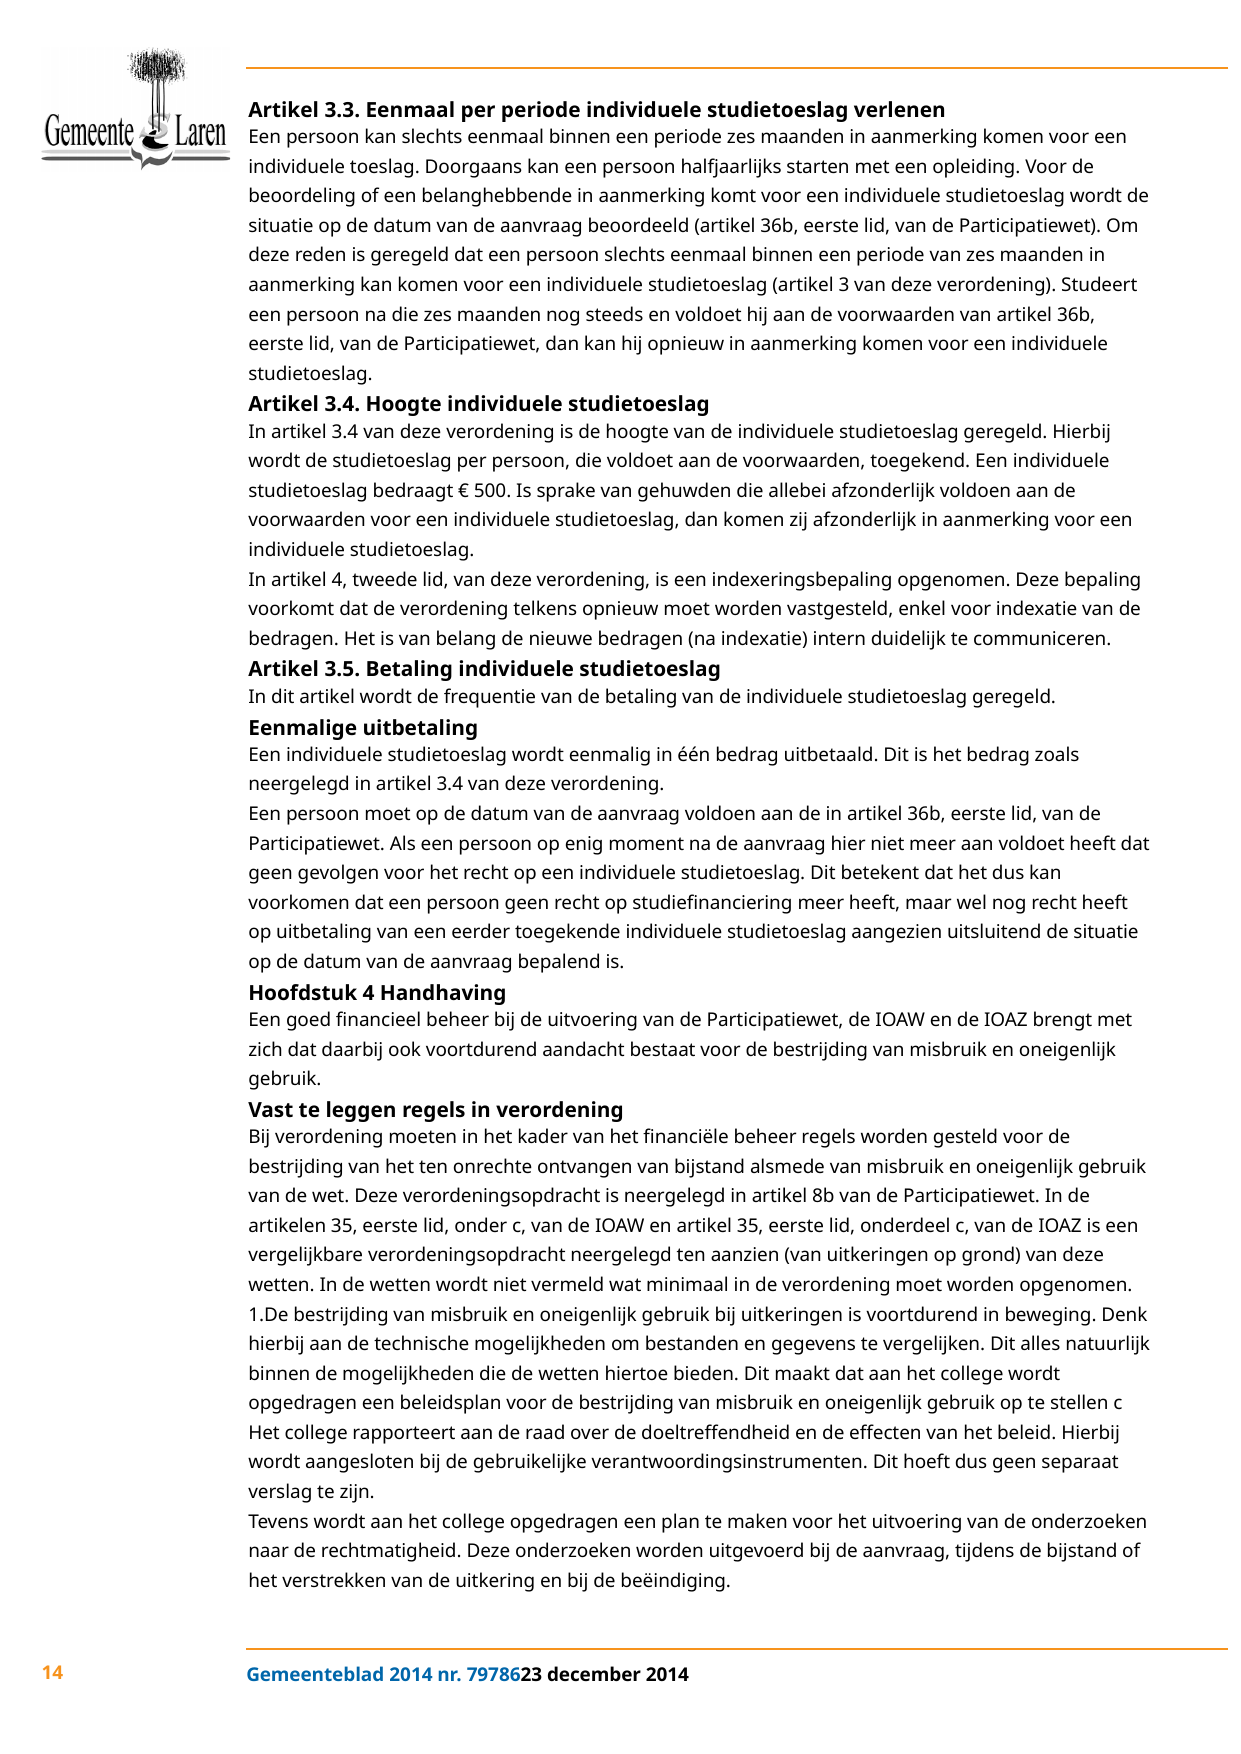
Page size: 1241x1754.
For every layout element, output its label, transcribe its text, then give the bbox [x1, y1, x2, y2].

text Een persoon kan slechts eenmaal binnen een periode zes maanden in aanmerking komen voor een individuele toeslag. Doorgaans kan een persoon halfjaarlijks starten met een opleiding. Voor de beoordeling of een belanghebbende in aanmerking komt voor een individuele studietoeslag wordt de situatie op de datum van de aanvraag beoordeeld (artikel 36b, eerste lid, van de Participatiewet). Om deze reden is geregeld dat een persoon slechts eenmaal binnen een periode van zes maanden in aanmerking kan komen voor een individuele studietoeslag (artikel 3 van deze verordening). Studeert een persoon na die zes maanden nog steeds en voldoet hij aan de voorwaarden van artikel 36b, eerste lid, van de Participatiewet, dan kan hij opnieuw in aanmerking komen voor een individuele studietoeslag. [248, 123, 1152, 386]
text In artikel 4, tweede lid, van deze verordening, is een indexeringsbepaling opgenomen. Deze bepaling voorkomt dat de verordening telkens opnieuw moet worden vastgesteld, enkel voor indexatie van de bedragen. Het is van belang de nieuwe bedragen (na indexatie) intern duidelijk te communiceren. [248, 566, 1152, 651]
text Hoofdstuk 4 Handhaving [248, 978, 1152, 1006]
text In dit artikel wordt de frequentie van de betaling van de individuele studietoeslag geregeld. [248, 683, 1152, 709]
text Een individuele studietoeslag wordt eenmalig in één bedrag uitbetaald. Dit is het bedrag zoals neergelegd in artikel 3.4 van deze verordening. [248, 741, 1152, 796]
text In artikel 3.4 van deze verordening is de hoogte van de individuele studietoeslag geregeld. Hierbij wordt de studietoeslag per persoon, die voldoet aan de voorwaarden, toegekend. Een individuele studietoeslag bedraagt € 500. Is sprake van gehuwden die allebei afzonderlijk voldoen aan de voorwaarden voor een individuele studietoeslag, dan komen zij afzonderlijk in aanmerking voor een individuele studietoeslag. [248, 418, 1152, 562]
text 1.De bestrijding van misbruik en oneigenlijk gebruik bij uitkeringen is voortdurend in beweging. Denk hierbij aan de technische mogelijkheden om bestanden en gegevens te vergelijken. Dit alles natuurlijk binnen de mogelijkheden die de wetten hiertoe bieden. Dit maakt dat aan het college wordt opgedragen een beleidsplan voor de bestrijding van misbruik en oneigenlijk gebruik op te stellen c [248, 1301, 1152, 1415]
text Bij verordening moeten in het kader van het financiële beheer regels worden gesteld voor de bestrijding van het ten onrechte ontvangen van bijstand alsmede van misbruik en oneigenlijk gebruik van de wet. Deze verordeningsopdracht is neergelegd in artikel 8b van de Participatiewet. In de artikelen 35, eerste lid, onder c, van de IOAW en artikel 35, eerste lid, onderdeel c, van de IOAZ is een vergelijkbare verordeningsopdracht neergelegd ten aanzien (van uitkeringen op grond) van deze wetten. In de wetten wordt niet vermeld wat minimaal in de verordening moet worden opgenomen. [248, 1123, 1152, 1297]
text Artikel 3.5. Betaling individuele studietoeslag [248, 654, 1152, 683]
text Een goed financieel beheer bij de uitvoering van de Participatiewet, de IOAW en de IOAZ brengt met zich dat daarbij ook voortdurend aandacht bestaat voor de bestrijding van misbruik en oneigenlijk gebruik. [248, 1006, 1152, 1091]
text Een persoon moet op de datum van de aanvraag voldoen aan de in artikel 36b, eerste lid, van de Participatiewet. Als een persoon op enig moment na de aanvraag hier niet meer aan voldoet heeft dat geen gevolgen voor het recht op een individuele studietoeslag. Dit betekent dat het dus kan voorkomen dat een persoon geen recht op studiefinanciering meer heeft, maar wel nog recht heeft op uitbetaling van een eerder toegekende individuele studietoeslag aangezien uitsluitend de situatie op de datum van de aanvraag bepalend is. [248, 800, 1152, 974]
text Het college rapporteert aan de raad over de doeltreffendheid en de effecten van het beleid. Hierbij wordt aangesloten bij de gebruikelijke verantwoordingsinstrumenten. Dit hoeft dus geen separaat verslag te zijn. [248, 1419, 1152, 1504]
picture [41, 47, 231, 172]
text Eenmalige uitbetaling [248, 713, 1152, 741]
text Tevens wordt aan het college opgedragen een plan te maken voor het uitvoering van de onderzoeken naar de rechtmatigheid. Deze onderzoeken worden uitgevoerd bij de aanvraag, tijdens de bijstand of het verstrekken van de uitkering en bij de beëindiging. [248, 1508, 1152, 1593]
text Artikel 3.3. Eenmaal per periode individuele studietoeslag verlenen [248, 95, 1152, 123]
text Artikel 3.4. Hoogte individuele studietoeslag [248, 389, 1152, 418]
text Vast te leggen regels in verordening [248, 1095, 1152, 1123]
